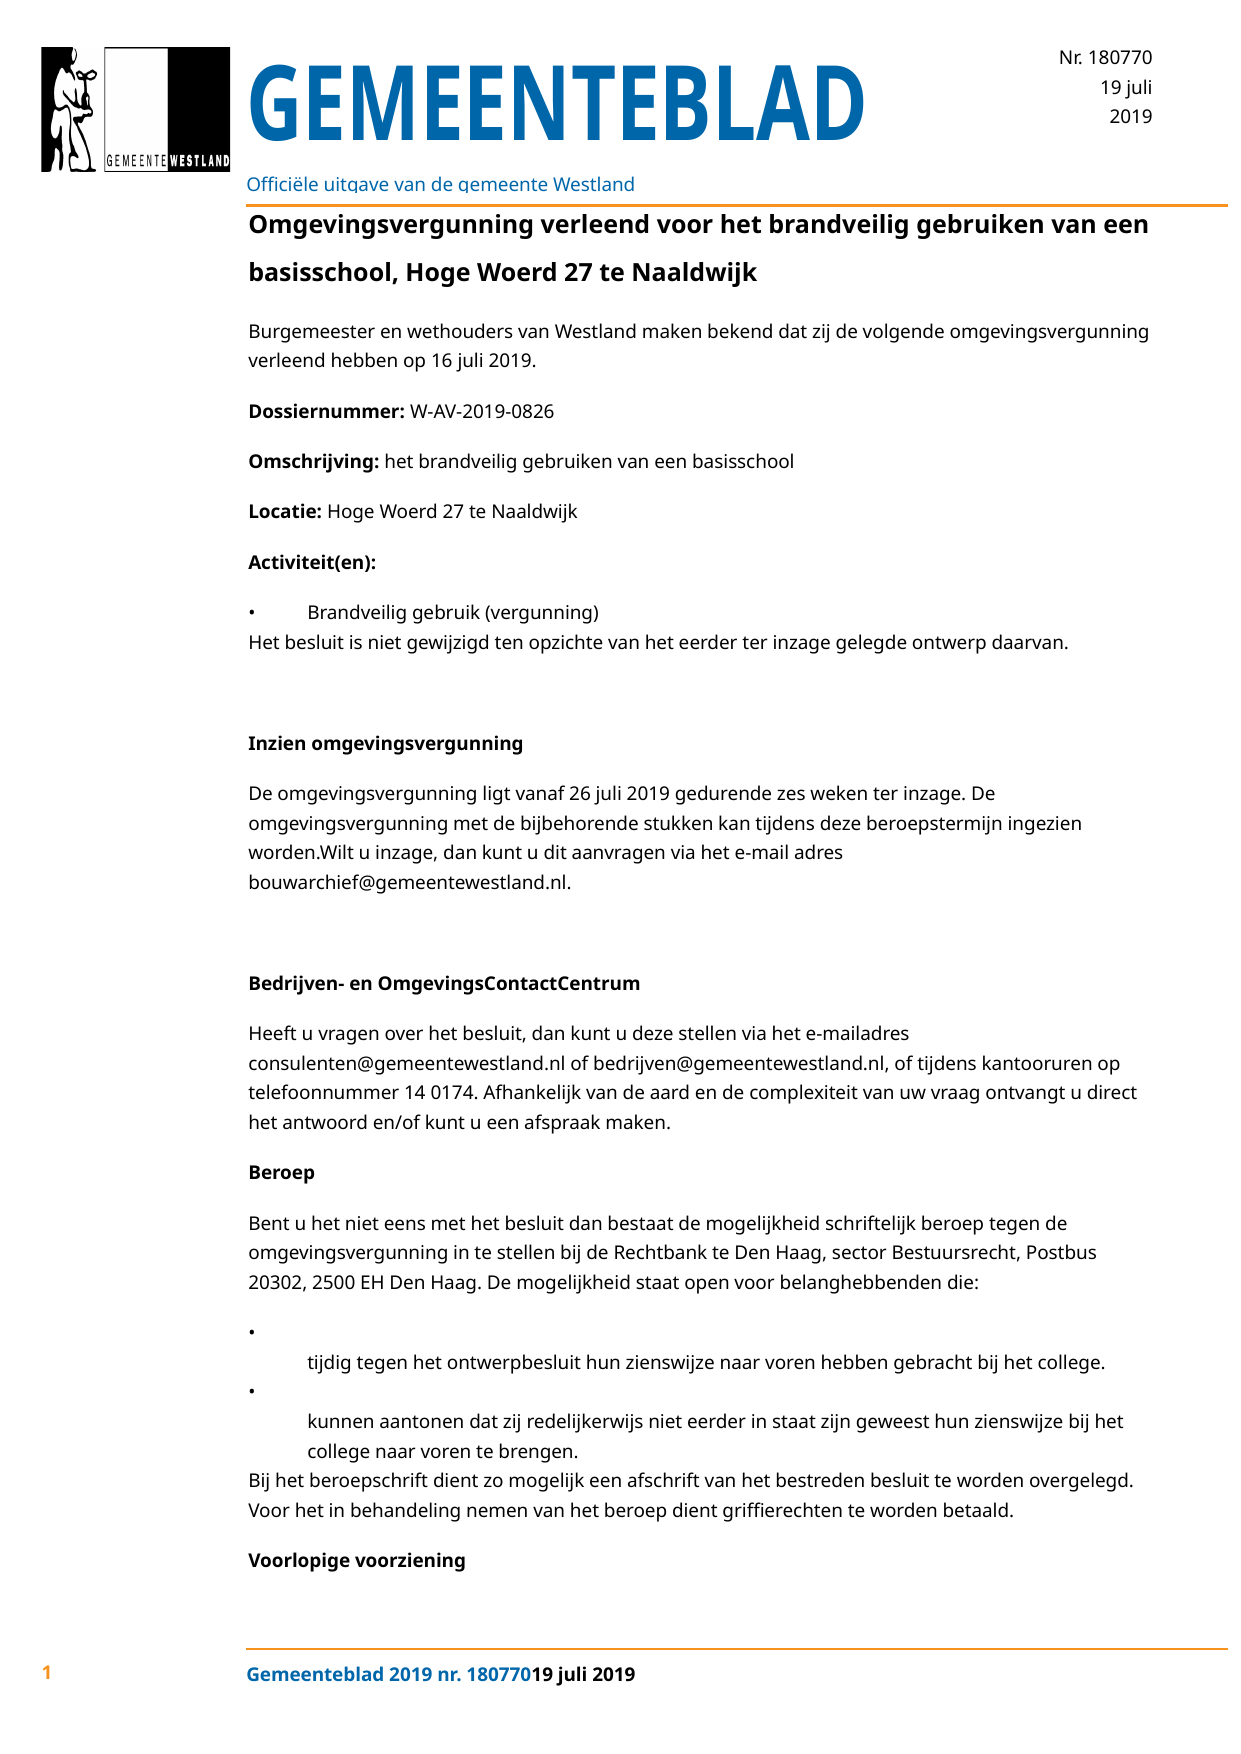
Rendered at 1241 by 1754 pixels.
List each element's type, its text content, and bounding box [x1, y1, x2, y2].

text Burgemeester en wethouders van Westland maken bekend dat zij de volgende omgevingsvergunning verleend hebben op 16 juli 2019. [248, 318, 1152, 373]
text Locatie: Hoge Woerd 27 te Naaldwijk [248, 499, 1152, 524]
text Bij het beroepschrift dient zo mogelijk een afschrift van het bestreden besluit te worden overgelegd. Voor het in behandeling nemen van het beroep dient griffierechten te worden betaald. [248, 1467, 1152, 1523]
text Het besluit is niet gewijzigd ten opzichte van het eerder ter inzage gelegde ontwerp daarvan. [248, 629, 1152, 655]
text Beroep [248, 1159, 1152, 1185]
text Bedrijven- en OmgevingsContactCentrum [248, 970, 1152, 996]
text Omgevingsvergunning verleend voor het brandveilig gebruiken van een basisschool, Hoge Woerd 27 te Naaldwijk [248, 207, 1152, 288]
text De omgevingsvergunning ligt vanaf 26 juli 2019 gedurende zes weken ter inzage. De omgevingsvergunning met de bijbehorende stukken kan tijdens deze beroepstermijn ingezien worden.Wilt u inzage, dan kunt u dit aanvragen via het e-mail adres bouwarchief@gemeentewestland.nl. [248, 780, 1152, 895]
text Inzien omgevingsvergunning [248, 730, 1152, 756]
text Heeft u vragen over het besluit, dan kunt u deze stellen via het e-mailadres consulenten@gemeentewestland.nl of bedrijven@gemeentewestland.nl, of tijdens kantooruren op telefoonnummer 14 0174. Afhankelijk van de aard en de complexiteit van uw vraag ontvangt u direct het antwoord en/of kunt u een afspraak maken. [248, 1020, 1152, 1135]
picture [41, 47, 231, 172]
list tijdig tegen het ontwerpbesluit hun zienswijze naar voren hebben gebracht bij het college. [248, 1349, 1152, 1375]
text Dossiernummer: W-AV-2019-0826 [248, 398, 1152, 424]
text Bent u het niet eens met het besluit dan bestaat de mogelijkheid schriftelijk beroep tegen de omgevingsvergunning in te stellen bij de Rechtbank te Den Haag, sector Bestuursrecht, Postbus 20302, 2500 EH Den Haag. De mogelijkheid staat open voor belanghebbenden die: [248, 1210, 1152, 1295]
text Omschrijving: het brandveilig gebruiken van een basisschool [248, 448, 1152, 474]
text Activiteit(en): [248, 549, 1152, 575]
text Voorlopige voorziening [248, 1547, 1152, 1573]
list Brandveilig gebruik (vergunning) [248, 599, 1152, 625]
list kunnen aantonen dat zij redelijkerwijs niet eerder in staat zijn geweest hun zienswijze bij het college naar voren te brengen. [248, 1408, 1152, 1464]
